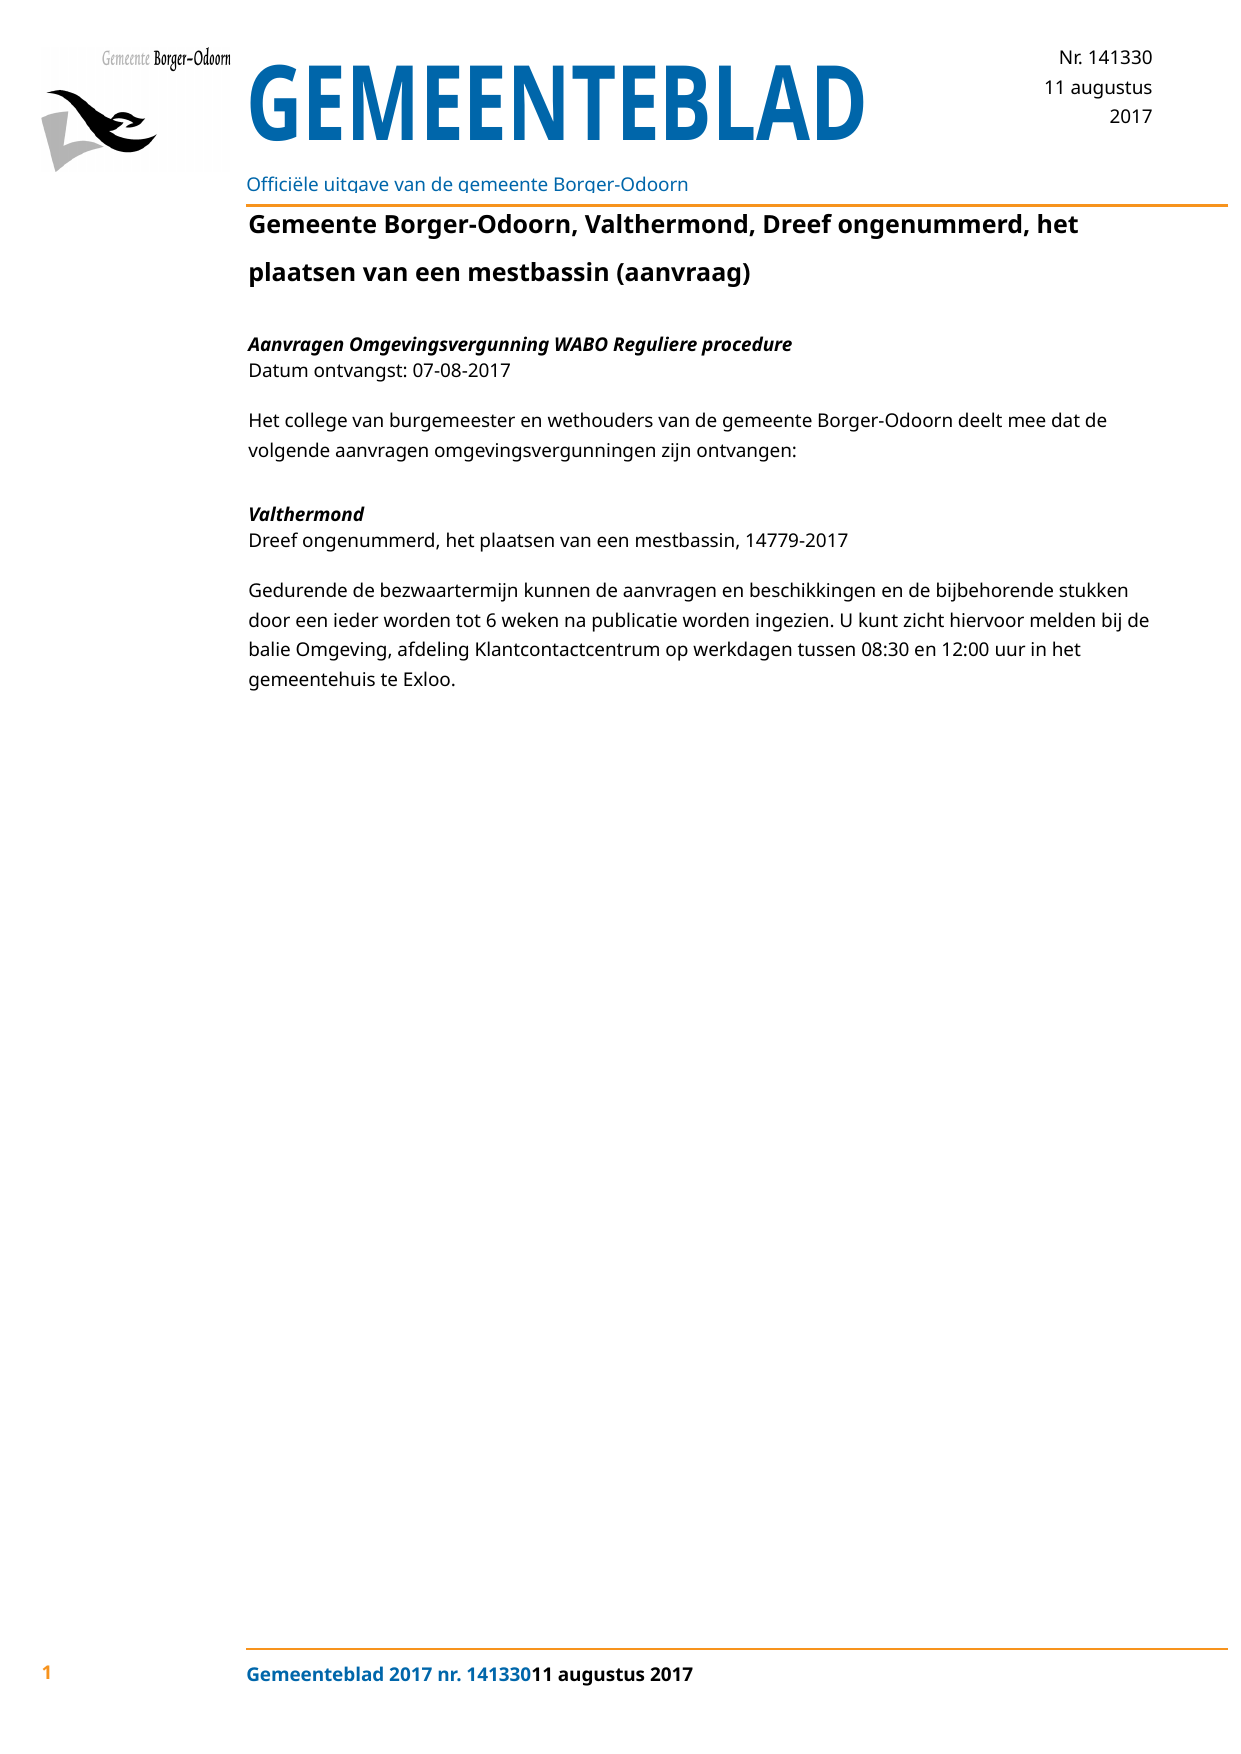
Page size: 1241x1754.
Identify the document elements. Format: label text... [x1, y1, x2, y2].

text Valthermond [248, 501, 1152, 527]
text Gedurende de bezwaartermijn kunnen de aanvragen en beschikkingen en de bijbehorende stukken door een ieder worden tot 6 weken na publicatie worden ingezien. U kunt zicht hiervoor melden bij de balie Omgeving, afdeling Klantcontactcentrum op werkdagen tussen 08:30 en 12:00 uur in het gemeentehuis te Exloo. [248, 577, 1152, 692]
text Het college van burgemeester en wethouders van de gemeente Borger-Odoorn deelt mee dat de volgende aanvragen omgevingsvergunningen zijn ontvangen: [248, 408, 1152, 463]
text Dreef ongenummerd, het plaatsen van een mestbassin, 14779-2017 [248, 527, 1152, 553]
text Gemeente Borger-Odoorn, Valthermond, Dreef ongenummerd, het plaatsen van een mestbassin (aanvraag) [248, 207, 1152, 288]
picture [41, 47, 231, 172]
text Datum ontvangst: 07-08-2017 [248, 357, 1152, 383]
text Aanvragen Omgevingsvergunning WABO Reguliere procedure [248, 331, 1152, 357]
